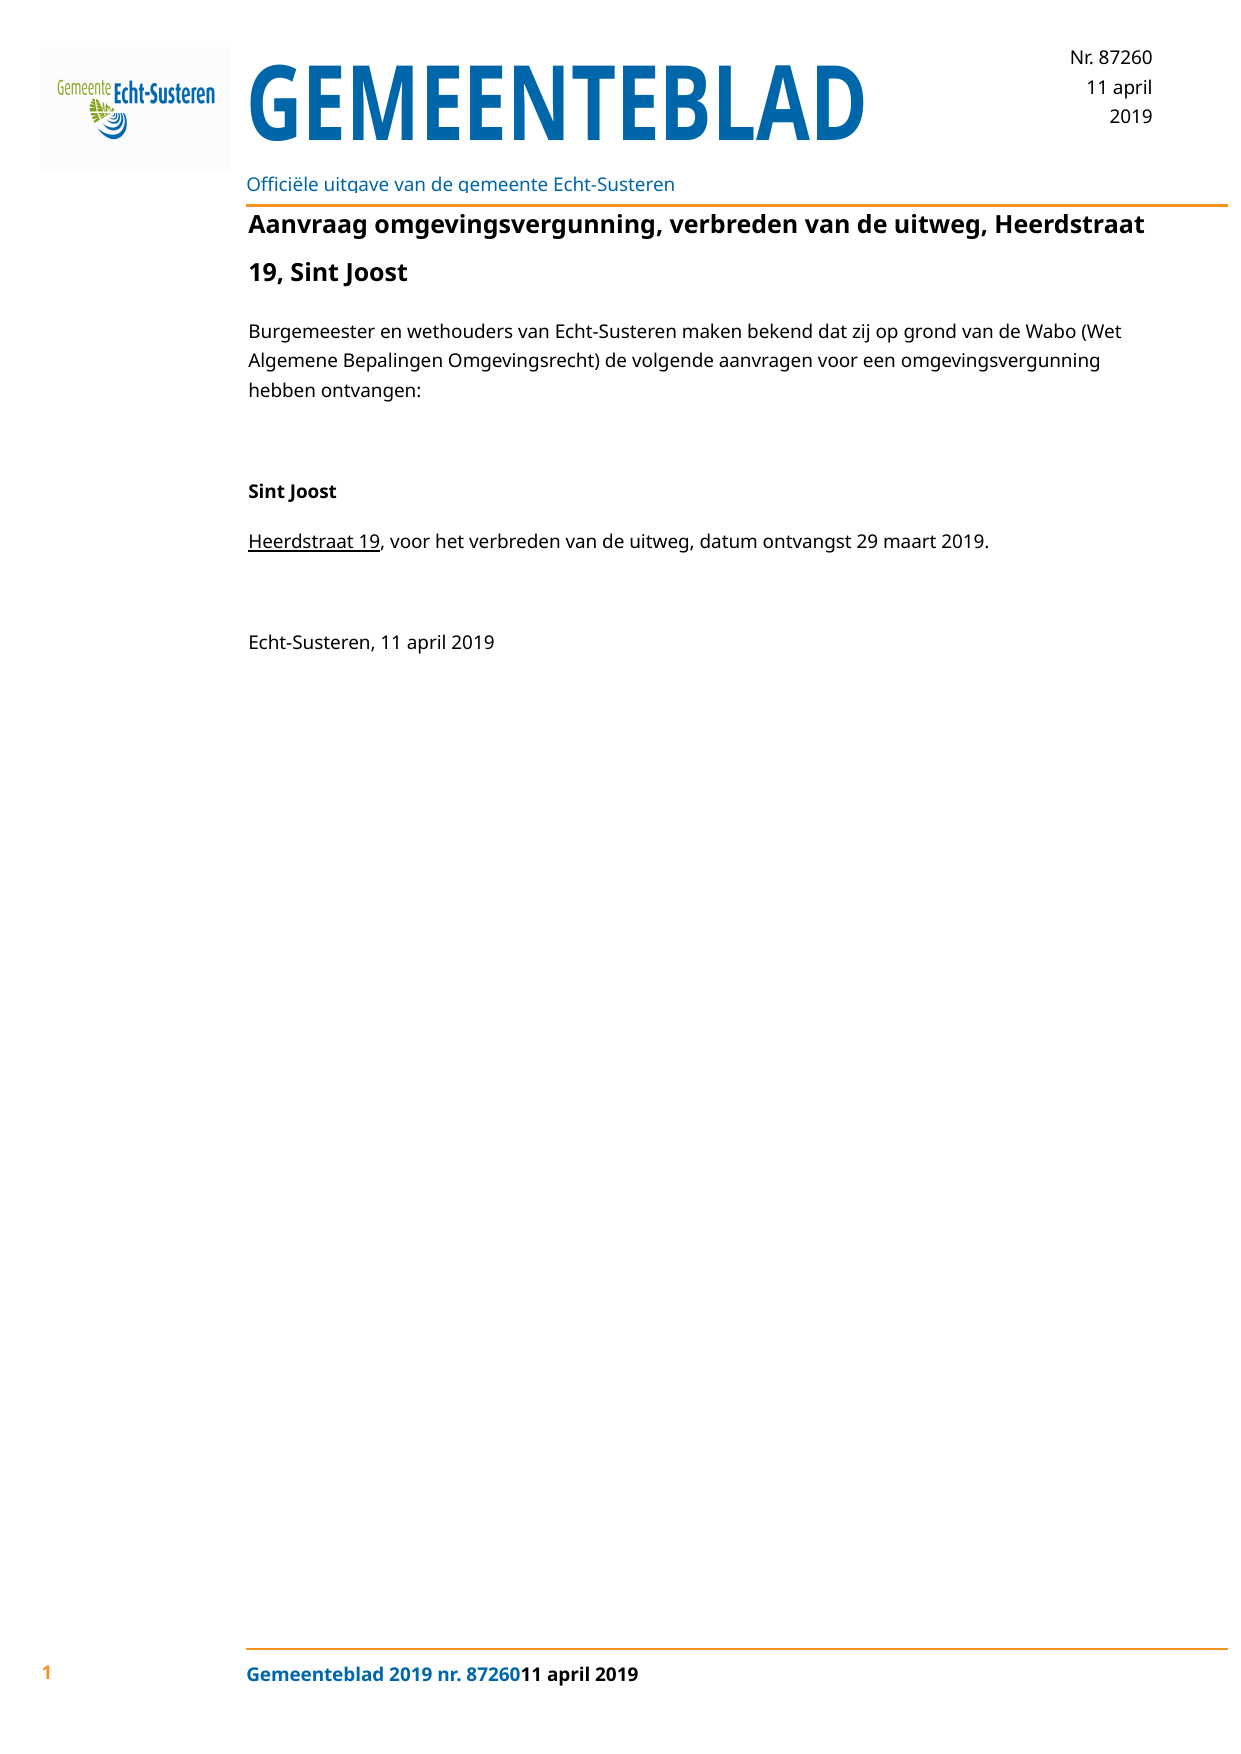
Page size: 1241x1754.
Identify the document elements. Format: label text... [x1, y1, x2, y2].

text Echt-Susteren, 11 april 2019 [248, 629, 1152, 655]
picture [41, 47, 231, 172]
text Aanvraag omgevingsvergunning, verbreden van de uitweg, Heerdstraat 19, Sint Joost [248, 207, 1152, 288]
text Sint Joost [248, 478, 1152, 504]
text Heerdstraat 19, voor het verbreden van de uitweg, datum ontvangst 29 maart 2019. [248, 528, 1152, 554]
text Burgemeester en wethouders van Echt-Susteren maken bekend dat zij op grond van de Wabo (Wet Algemene Bepalingen Omgevingsrecht) de volgende aanvragen voor een omgevingsvergunning hebben ontvangen: [248, 318, 1152, 403]
